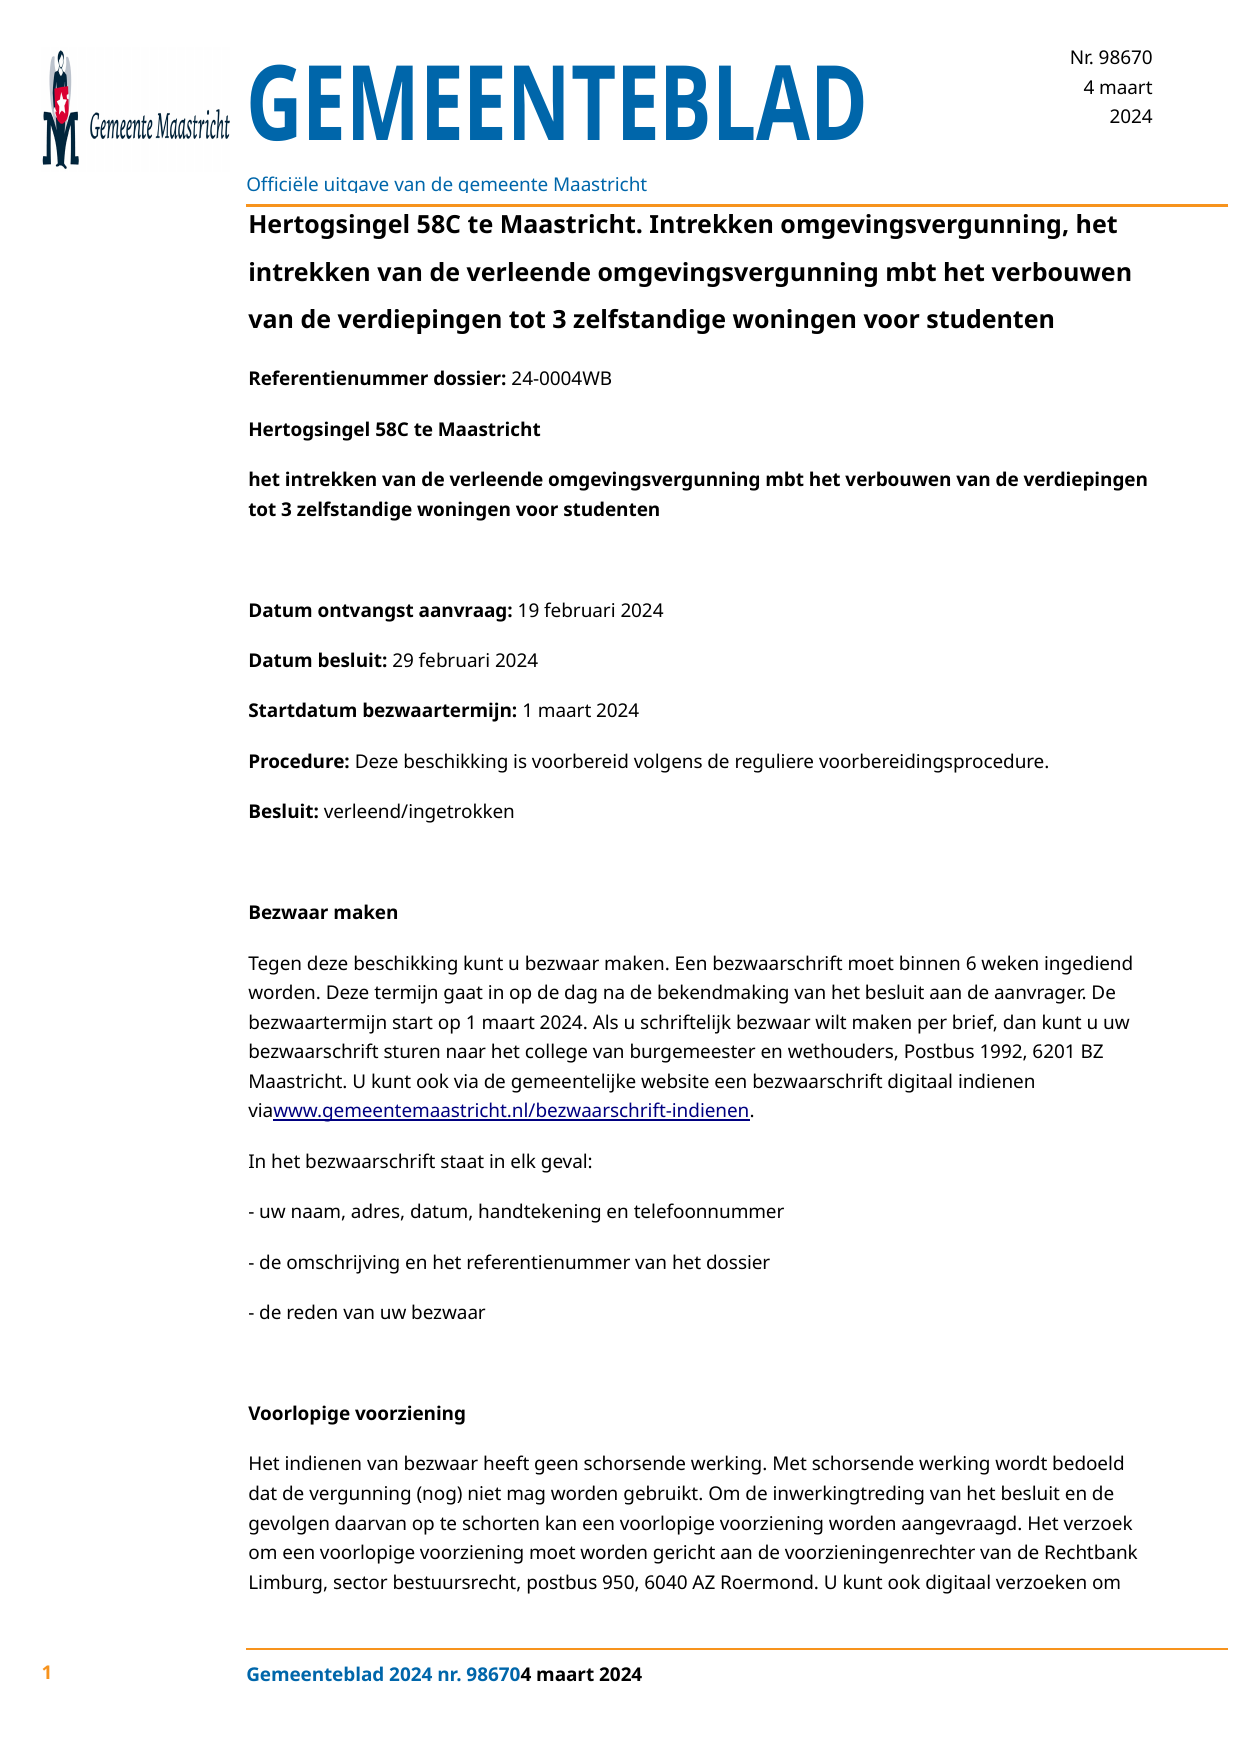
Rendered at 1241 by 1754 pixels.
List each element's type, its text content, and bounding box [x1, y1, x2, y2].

text het intrekken van de verleende omgevingsvergunning mbt het verbouwen van de verdiepingen tot 3 zelfstandige woningen voor studenten [248, 466, 1152, 522]
text Procedure: Deze beschikking is voorbereid volgens de reguliere voorbereidingsprocedure. [248, 748, 1152, 774]
picture [41, 47, 231, 172]
text Hertogsingel 58C te Maastricht. Intrekken omgevingsvergunning, het intrekken van de verleende omgevingsvergunning mbt het verbouwen van de verdiepingen tot 3 zelfstandige woningen voor studenten [248, 207, 1152, 336]
text Voorlopige voorziening [248, 1400, 1152, 1426]
text Referentienummer dossier: 24-0004WB [248, 366, 1152, 391]
text Hertogsingel 58C te Maastricht [248, 416, 1152, 442]
text Datum ontvangst aanvraag: 19 februari 2024 [248, 597, 1152, 622]
text Tegen deze beschikking kunt u bezwaar maken. Een bezwaarschrift moet binnen 6 weken ingediend worden. Deze termijn gaat in op de dag na de bekendmaking van het besluit aan de aanvrager. De bezwaartermijn start op 1 maart 2024. Als u schriftelijk bezwaar wilt maken per brief, dan kunt u uw bezwaarschrift sturen naar het college van burgemeester en wethouders, Postbus 1992, 6201 BZ Maastricht. U kunt ook via de gemeentelijke website een bezwaarschrift digitaal indienen viawww.gemeentemaastricht.nl/bezwaarschrift-indienen. [248, 950, 1152, 1123]
text - de omschrijving en het referentienummer van het dossier [248, 1249, 1152, 1274]
text Startdatum bezwaartermijn: 1 maart 2024 [248, 698, 1152, 723]
text Besluit: verleend/ingetrokken [248, 798, 1152, 824]
text In het bezwaarschrift staat in elk geval: [248, 1148, 1152, 1174]
text Bezwaar maken [248, 899, 1152, 925]
text Het indienen van bezwaar heeft geen schorsende werking. Met schorsende werking wordt bedoeld dat de vergunning (nog) niet mag worden gebruikt. Om de inwerkingtreding van het besluit en de gevolgen daarvan op te schorten kan een voorlopige voorziening worden aangevraagd. Het verzoek om een voorlopige voorziening moet worden gericht aan de voorzieningenrechter van de Rechtbank Limburg, sector bestuursrecht, postbus 950, 6040 AZ Roermond. U kunt ook digitaal verzoeken om [248, 1451, 1152, 1594]
text Datum besluit: 29 februari 2024 [248, 647, 1152, 673]
text - uw naam, adres, datum, handtekening en telefoonnummer [248, 1198, 1152, 1224]
text - de reden van uw bezwaar [248, 1299, 1152, 1325]
